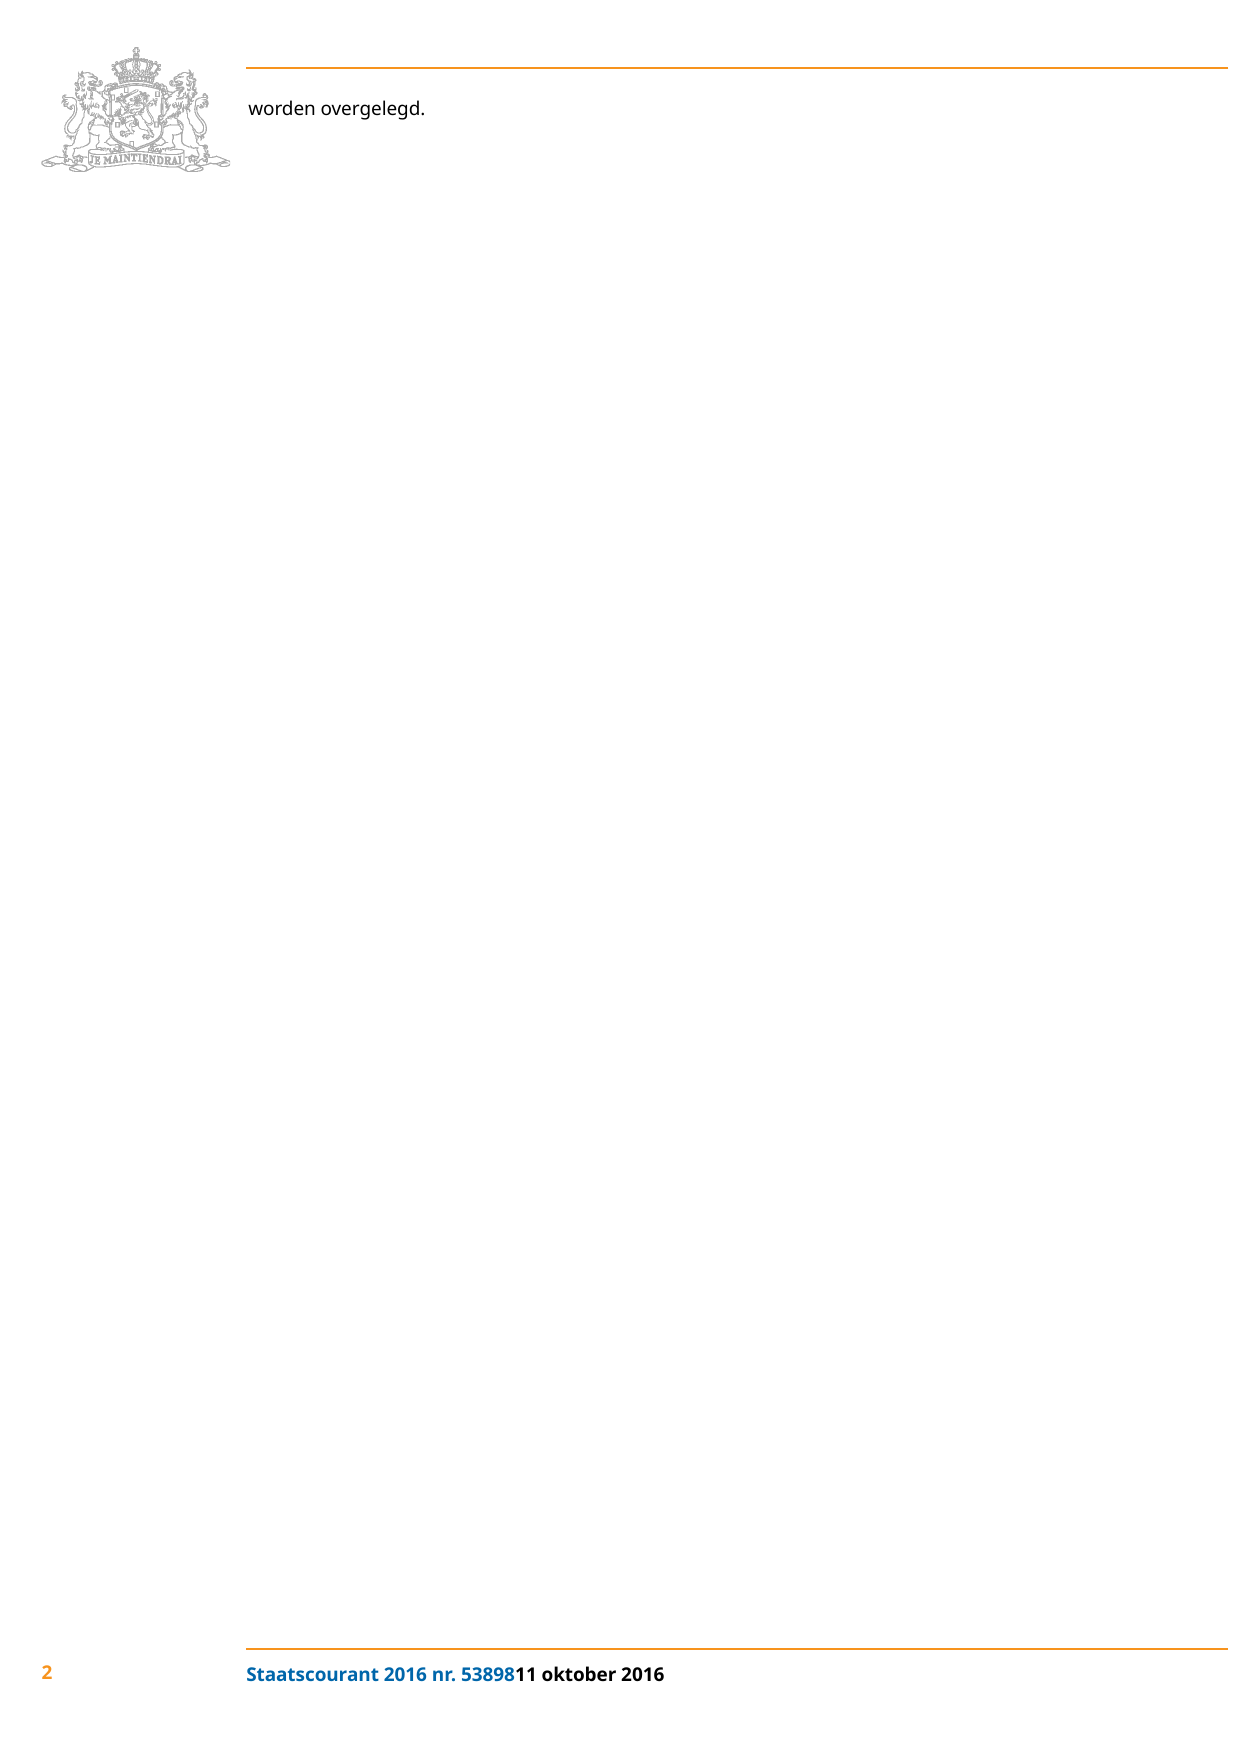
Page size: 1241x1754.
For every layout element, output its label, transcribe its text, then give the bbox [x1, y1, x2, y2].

picture [41, 47, 231, 172]
text worden overgelegd. [248, 95, 1152, 121]
